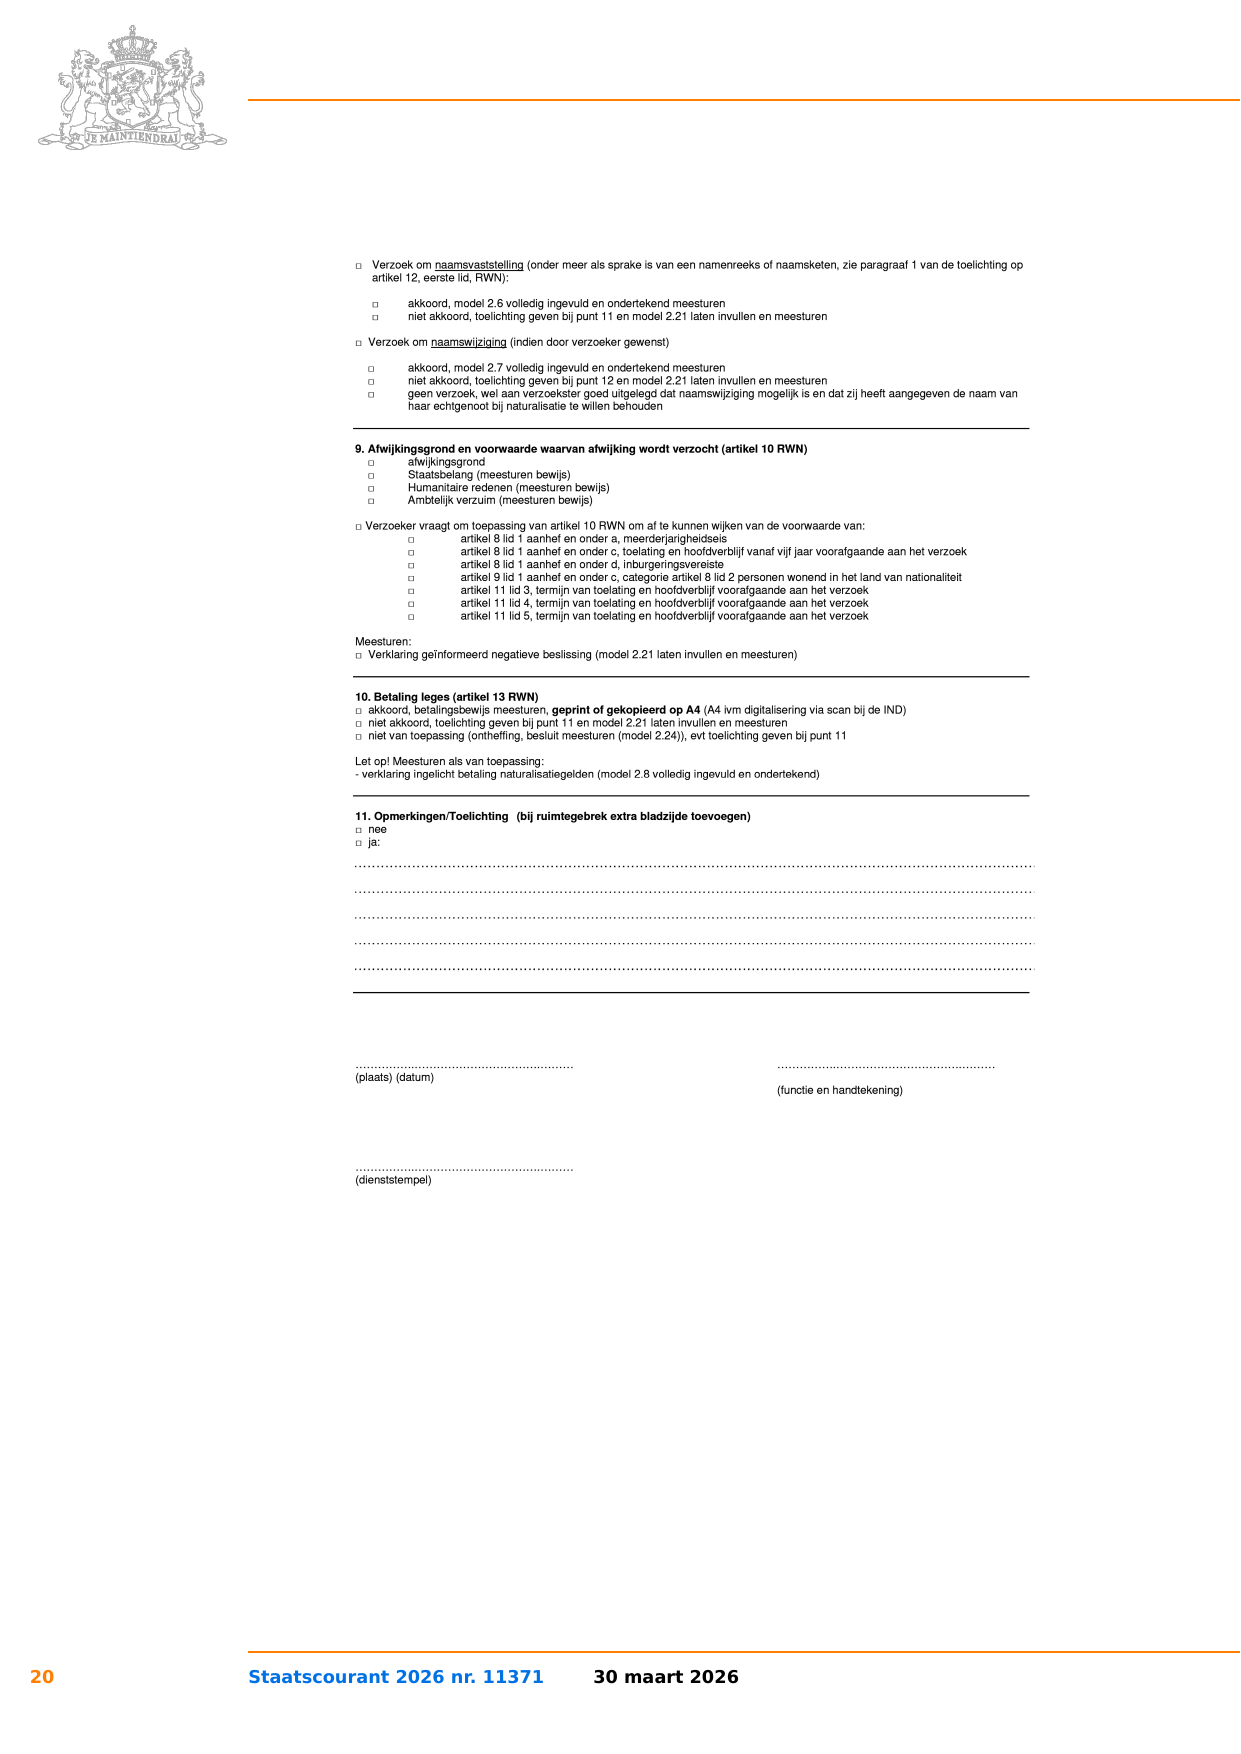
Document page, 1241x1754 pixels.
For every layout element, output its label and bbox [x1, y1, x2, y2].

picture [248, 151, 1134, 1404]
picture [38, 25, 227, 150]
